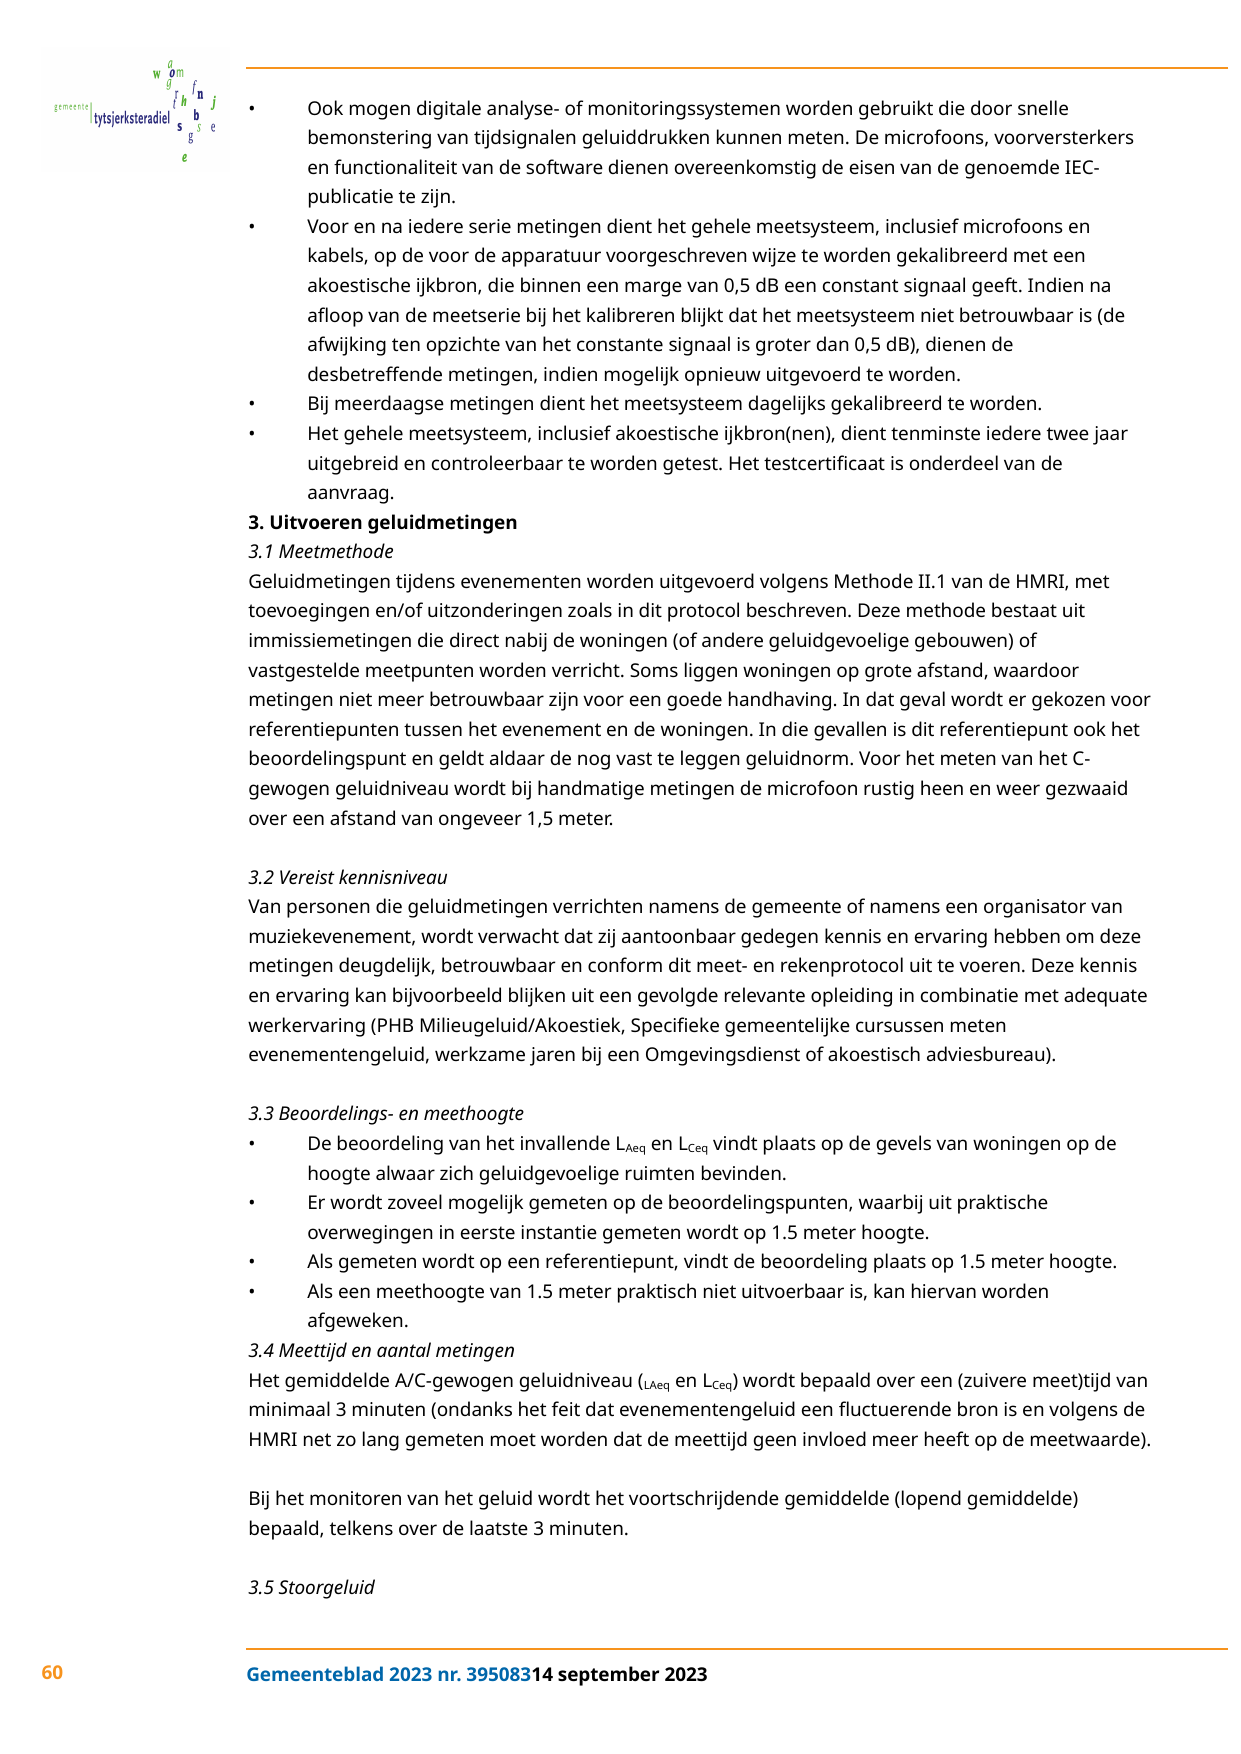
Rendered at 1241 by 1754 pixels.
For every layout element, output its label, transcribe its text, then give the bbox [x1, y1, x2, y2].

picture [41, 47, 231, 172]
text Van personen die geluidmetingen verrichten namens de gemeente of namens een organisator van muziekevenement, wordt verwacht dat zij aantoonbaar gedegen kennis en ervaring hebben om deze metingen deugdelijk, betrouwbaar en conform dit meet- en rekenprotocol uit te voeren. Deze kennis en ervaring kan bijvoorbeeld blijken uit een gevolgde relevante opleiding in combinatie met adequate werkervaring (PHB Milieugeluid/Akoestiek, Specifieke gemeentelijke cursussen meten evenementengeluid, werkzame jaren bij een Omgevingsdienst of akoestisch adviesbureau). [248, 893, 1152, 1067]
text 3.2 Vereist kennisniveau [248, 864, 1152, 890]
text Geluidmetingen tijdens evenementen worden uitgevoerd volgens Methode II.1 van de HMRI, met toevoegingen en/of uitzonderingen zoals in dit protocol beschreven. Deze methode bestaat uit immissiemetingen die direct nabij de woningen (of andere geluidgevoelige gebouwen) of vastgestelde meetpunten worden verricht. Soms liggen woningen op grote afstand, waardoor metingen niet meer betrouwbaar zijn voor een goede handhaving. In dat geval wordt er gekozen voor referentiepunten tussen het evenement en de woningen. In die gevallen is dit referentiepunt ook het beoordelingspunt en geldt aldaar de nog vast te leggen geluidnorm. Voor het meten van het C-gewogen geluidniveau wordt bij handmatige metingen de microfoon rustig heen en weer gezwaaid over een afstand van ongeveer 1,5 meter. [248, 568, 1152, 831]
text 3.4 Meettijd en aantal metingen [248, 1337, 1152, 1363]
text 3.3 Beoordelings- en meethoogte [248, 1101, 1152, 1126]
list Voor en na iedere serie metingen dient het gehele meetsysteem, inclusief microfoons en kabels, op de voor de apparatuur voorgeschreven wijze te worden gekalibreerd met een akoestische ijkbron, die binnen een marge van 0,5 dB een constant signaal geeft. Indien na afloop van de meetserie bij het kalibreren blijkt dat het meetsysteem niet betrouwbaar is (de afwijking ten opzichte van het constante signaal is groter dan 0,5 dB), dienen de desbetreffende metingen, indien mogelijk opnieuw uitgevoerd te worden. [248, 213, 1152, 387]
text 3. Uitvoeren geluidmetingen [248, 509, 1152, 535]
text Bij het monitoren van het geluid wordt het voortschrijdende gemiddelde (lopend gemiddelde) bepaald, telkens over de laatste 3 minuten. [248, 1485, 1152, 1541]
list Bij meerdaagse metingen dient het meetsysteem dagelijks gekalibreerd te worden. [248, 391, 1152, 416]
list Als gemeten wordt op een referentiepunt, vindt de beoordeling plaats op 1.5 meter hoogte. [248, 1248, 1152, 1274]
list Er wordt zoveel mogelijk gemeten op de beoordelingspunten, waarbij uit praktische overwegingen in eerste instantie gemeten wordt op 1.5 meter hoogte. [248, 1189, 1152, 1245]
text 3.1 Meetmethode [248, 538, 1152, 564]
list Het gehele meetsysteem, inclusief akoestische ijkbron(nen), dient tenminste iedere twee jaar uitgebreid en controleerbaar te worden getest. Het testcertificaat is onderdeel van de aanvraag. [248, 420, 1152, 505]
text Het gemiddelde A/C-gewogen geluidniveau (LAeq en LCeq) wordt bepaald over een (zuivere meet)tijd van minimaal 3 minuten (ondanks het feit dat evenementengeluid een fluctuerende bron is en volgens de HMRI net zo lang gemeten moet worden dat de meettijd geen invloed meer heeft op de meetwaarde). [248, 1367, 1152, 1452]
list De beoordeling van het invallende LAeq en LCeq vindt plaats op de gevels van woningen op de hoogte alwaar zich geluidgevoelige ruimten bevinden. [248, 1130, 1152, 1186]
list Ook mogen digitale analyse- of monitoringssystemen worden gebruikt die door snelle bemonstering van tijdsignalen geluiddrukken kunnen meten. De microfoons, voorversterkers en functionaliteit van de software dienen overeenkomstig de eisen van de genoemde IEC-publicatie te zijn. [248, 95, 1152, 209]
list Als een meethoogte van 1.5 meter praktisch niet uitvoerbaar is, kan hiervan worden afgeweken. [248, 1278, 1152, 1333]
text 3.5 Stoorgeluid [248, 1574, 1152, 1600]
